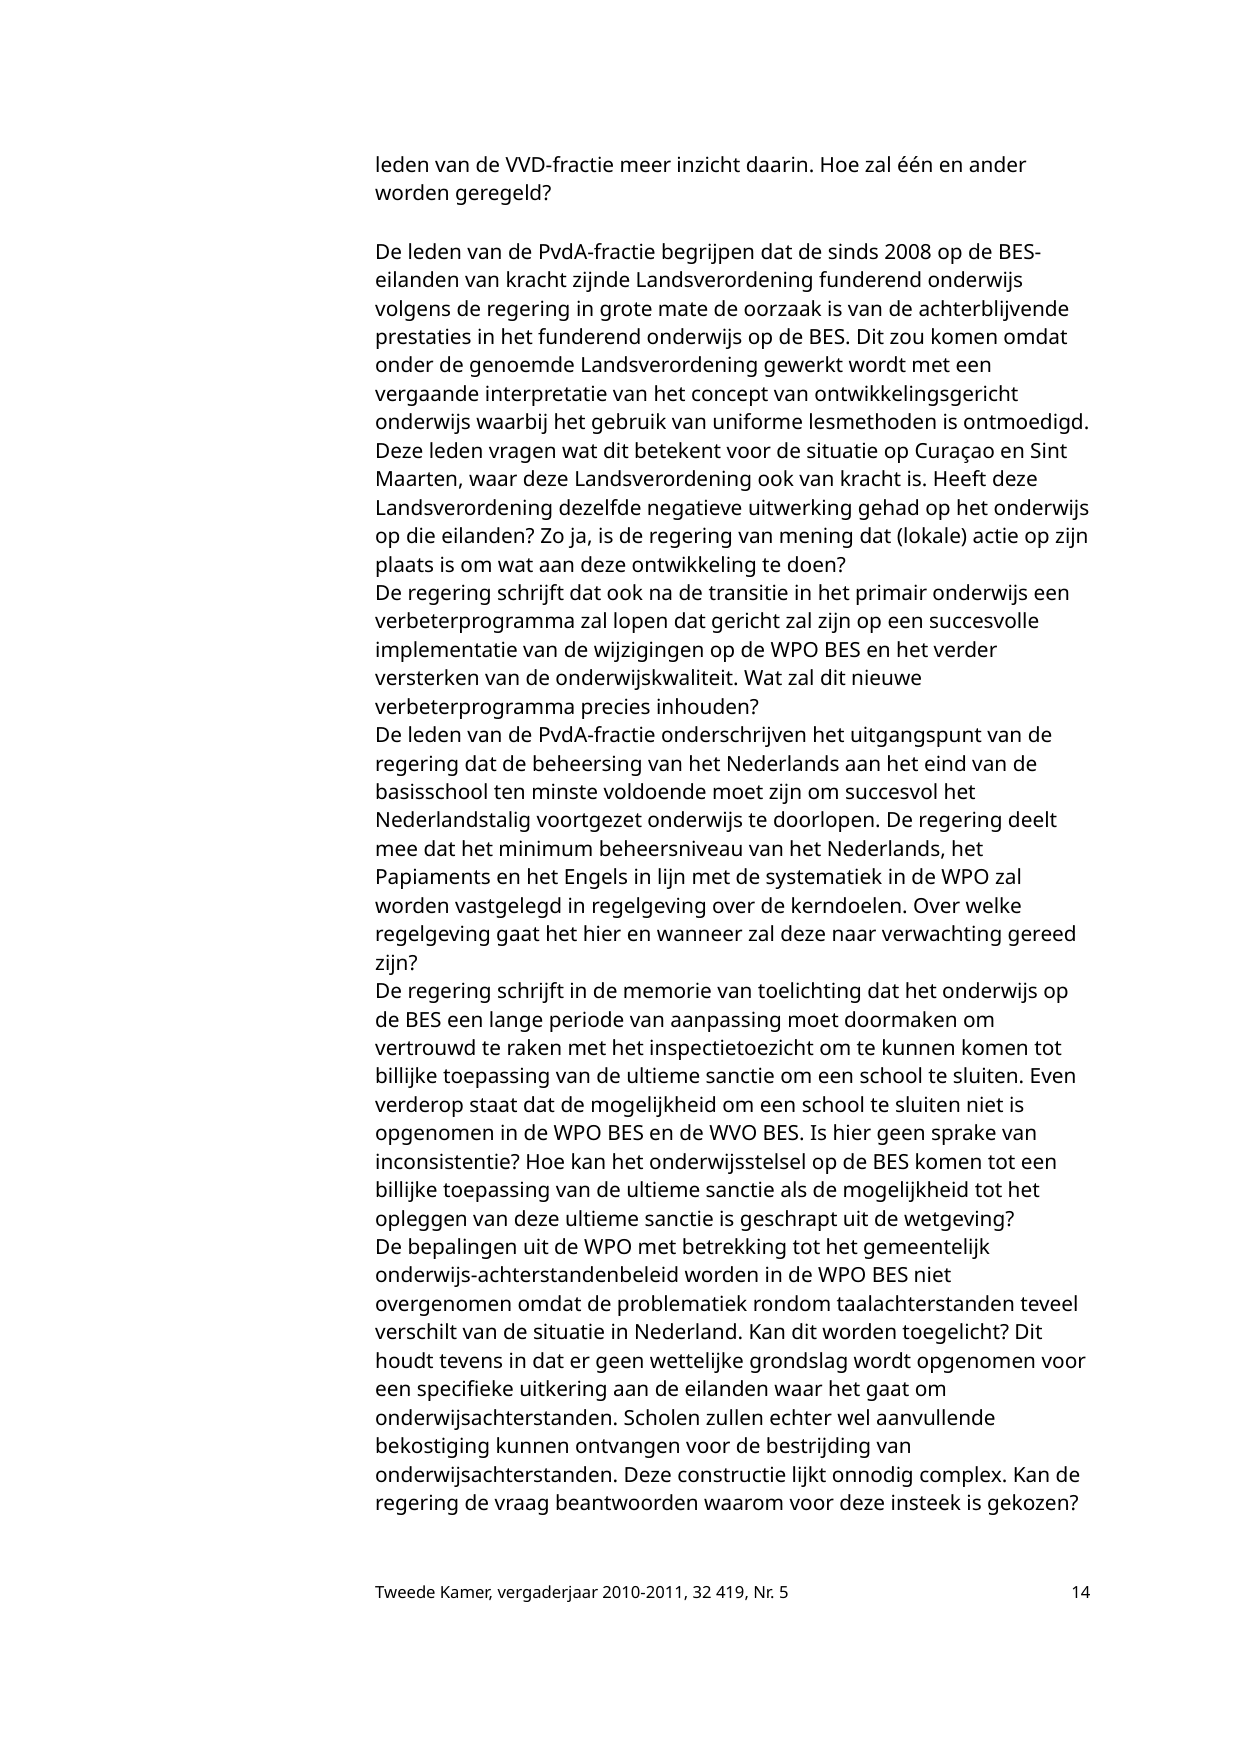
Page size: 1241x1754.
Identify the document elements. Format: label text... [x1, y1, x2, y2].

text De leden van de PvdA-fractie onderschrijven het uitgangspunt van de regering dat de beheersing van het Nederlands aan het eind van de basisschool ten minste voldoende moet zijn om succesvol het Nederlandstalig voortgezet onderwijs te doorlopen. De regering deelt mee dat het minimum beheersniveau van het Nederlands, het Papiaments en het Engels in lijn met de systematiek in de WPO zal worden vastgelegd in regelgeving over de kerndoelen. Over welke regelgeving gaat het hier en wanneer zal deze naar verwachting gereed zijn? [375, 720, 1090, 976]
text De regering schrijft dat ook na de transitie in het primair onderwijs een verbeterprogramma zal lopen dat gericht zal zijn op een succesvolle implementatie van de wijzigingen op de WPO BES en het verder versterken van de onderwijskwaliteit. Wat zal dit nieuwe verbeterprogramma precies inhouden? [375, 578, 1090, 720]
text De regering schrijft in de memorie van toelichting dat het onderwijs op de BES een lange periode van aanpassing moet doormaken om vertrouwd te raken met het inspectietoezicht om te kunnen komen tot billijke toepassing van de ultieme sanctie om een school te sluiten. Even verderop staat dat de mogelijkheid om een school te sluiten niet is opgenomen in de WPO BES en de WVO BES. Is hier geen sprake van inconsistentie? Hoe kan het onderwijsstelsel op de BES komen tot een billijke toepassing van de ultieme sanctie als de mogelijkheid tot het opleggen van deze ultieme sanctie is geschrapt uit de wetgeving? [375, 976, 1090, 1232]
text De leden van de PvdA-fractie begrijpen dat de sinds 2008 op de BES-eilanden van kracht zijnde Landsverordening funderend onderwijs volgens de regering in grote mate de oorzaak is van de achterblijvende prestaties in het funderend onderwijs op de BES. Dit zou komen omdat onder de genoemde Landsverordening gewerkt wordt met een vergaande interpretatie van het concept van ontwikkelingsgericht onderwijs waarbij het gebruik van uniforme lesmethoden is ontmoedigd. Deze leden vragen wat dit betekent voor de situatie op Curaçao en Sint Maarten, waar deze Landsverordening ook van kracht is. Heeft deze Landsverordening dezelfde negatieve uitwerking gehad op het onderwijs op die eilanden? Zo ja, is de regering van mening dat (lokale) actie op zijn plaats is om wat aan deze ontwikkeling te doen? [375, 237, 1090, 578]
text De bepalingen uit de WPO met betrekking tot het gemeentelijk onderwijs-achterstandenbeleid worden in de WPO BES niet overgenomen omdat de problematiek rondom taalachterstanden teveel verschilt van de situatie in Nederland. Kan dit worden toegelicht? Dit houdt tevens in dat er geen wettelijke grondslag wordt opgenomen voor een specifieke uitkering aan de eilanden waar het gaat om onderwijsachterstanden. Scholen zullen echter wel aanvullende bekostiging kunnen ontvangen voor de bestrijding van onderwijsachterstanden. Deze constructie lijkt onnodig complex. Kan de regering de vraag beantwoorden waarom voor deze insteek is gekozen? [375, 1232, 1090, 1517]
text leden van de VVD-fractie meer inzicht daarin. Hoe zal één en ander worden geregeld? [375, 150, 1090, 207]
